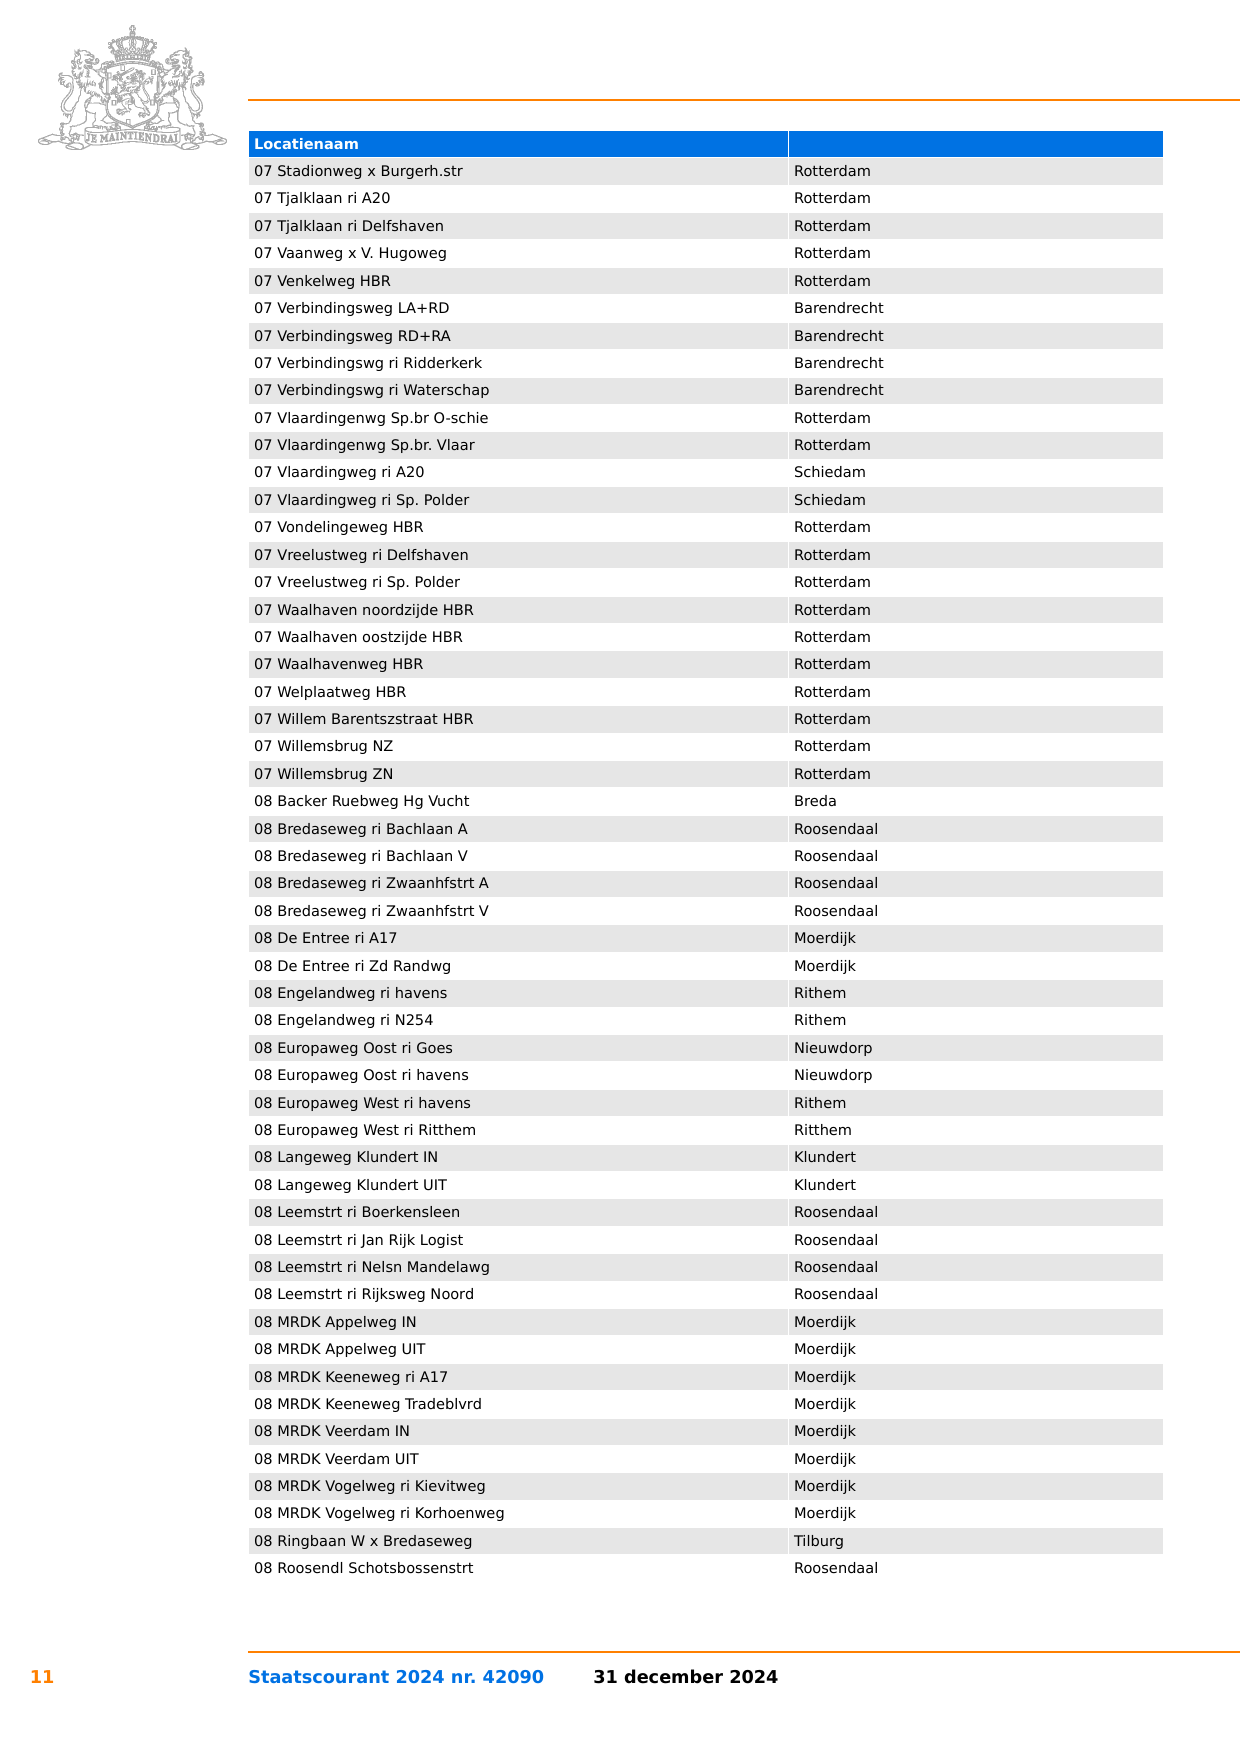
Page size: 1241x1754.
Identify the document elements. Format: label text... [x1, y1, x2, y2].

table_cell Rotterdam [789, 706, 1163, 733]
table_cell Moerdijk [789, 953, 1163, 979]
table_cell Roosendaal [789, 1254, 1163, 1281]
table_cell Ritthem [789, 1117, 1163, 1143]
table_cell 07 Willemsbrug NZ [249, 734, 788, 760]
table_cell 07 Willemsbrug ZN [249, 761, 788, 787]
table_cell Klundert [789, 1172, 1163, 1198]
table_cell Schiedam [789, 460, 1163, 486]
table_cell 07 Welplaatweg HBR [249, 679, 788, 705]
table_cell Rotterdam [789, 597, 1163, 623]
table_cell 08 Europaweg Oost ri havens [249, 1063, 788, 1089]
table_cell Moerdijk [789, 1391, 1163, 1417]
table_cell Rotterdam [789, 268, 1163, 294]
table_cell 07 Waalhavenweg HBR [249, 651, 788, 678]
table_cell 08 De Entree ri A17 [249, 925, 788, 952]
table_cell 08 De Entree ri Zd Randwg [249, 953, 788, 979]
table_cell Roosendaal [789, 871, 1163, 897]
table_cell 07 Verbindingswg ri Ridderkerk [249, 350, 788, 376]
table_cell Moerdijk [789, 1309, 1163, 1335]
table_cell 07 Vaanweg x V. Hugoweg [249, 241, 788, 267]
picture [38, 25, 227, 150]
table_cell 08 Europaweg Oost ri Goes [249, 1035, 788, 1061]
table_cell 07 Stadionweg x Burgerh.str [249, 158, 788, 185]
table_cell Barendrecht [789, 378, 1163, 404]
table_cell Rotterdam [789, 679, 1163, 705]
table_cell Rotterdam [789, 624, 1163, 650]
table_cell 08 Ringbaan W x Bredaseweg [249, 1528, 788, 1554]
table_cell Roosendaal [789, 1227, 1163, 1253]
table_cell Rotterdam [789, 651, 1163, 678]
table_cell 08 Europaweg West ri havens [249, 1090, 788, 1116]
table_cell 08 Leemstrt ri Nelsn Mandelawg [249, 1254, 788, 1281]
table_cell Nieuwdorp [789, 1063, 1163, 1089]
table_cell 08 Europaweg West ri Ritthem [249, 1117, 788, 1143]
table_cell 07 Vreelustweg ri Delfshaven [249, 542, 788, 568]
table_cell Rithem [789, 1008, 1163, 1034]
table_cell 07 Waalhaven noordzijde HBR [249, 597, 788, 623]
table_cell 08 MRDK Keeneweg ri A17 [249, 1364, 788, 1390]
table_cell 08 Leemstrt ri Boerkensleen [249, 1199, 788, 1226]
table_cell Roosendaal [789, 843, 1163, 869]
table_cell Rotterdam [789, 515, 1163, 541]
table_cell Roosendaal [789, 1282, 1163, 1308]
table_cell 08 MRDK Vogelweg ri Kievitweg [249, 1473, 788, 1500]
table_cell 08 MRDK Appelweg UIT [249, 1336, 788, 1363]
table_cell Barendrecht [789, 295, 1163, 322]
table_cell 07 Tjalklaan ri A20 [249, 186, 788, 212]
table_cell Rotterdam [789, 213, 1163, 239]
table_cell Rotterdam [789, 241, 1163, 267]
table_cell 07 Waalhaven oostzijde HBR [249, 624, 788, 650]
table_cell 08 Bredaseweg ri Bachlaan A [249, 816, 788, 842]
table_cell 07 Vreelustweg ri Sp. Polder [249, 569, 788, 596]
table_cell Rotterdam [789, 432, 1163, 459]
table_cell 07 Vondelingeweg HBR [249, 515, 788, 541]
table_cell 08 Leemstrt ri Rijksweg Noord [249, 1282, 788, 1308]
table_cell 08 Leemstrt ri Jan Rijk Logist [249, 1227, 788, 1253]
table_cell 08 MRDK Appelweg IN [249, 1309, 788, 1335]
table_cell 07 Verbindingsweg RD+RA [249, 323, 788, 349]
table_cell Roosendaal [789, 898, 1163, 924]
table_cell Moerdijk [789, 1336, 1163, 1363]
table_cell 07 Vlaardingenwg Sp.br. Vlaar [249, 432, 788, 459]
table_cell 07 Verbindingsweg LA+RD [249, 295, 788, 322]
table_header Locatienaam [249, 131, 788, 157]
table_cell Rithem [789, 1090, 1163, 1116]
table_cell Roosendaal [789, 816, 1163, 842]
table_cell 07 Vlaardingweg ri Sp. Polder [249, 487, 788, 513]
table_cell Rotterdam [789, 761, 1163, 787]
table_cell Moerdijk [789, 1419, 1163, 1445]
table_cell Barendrecht [789, 323, 1163, 349]
table_cell 08 MRDK Vogelweg ri Korhoenweg [249, 1501, 788, 1527]
table_cell Schiedam [789, 487, 1163, 513]
table_cell 08 Langeweg Klundert UIT [249, 1172, 788, 1198]
table_cell 08 Backer Ruebweg Hg Vucht [249, 789, 788, 815]
table_cell 08 MRDK Veerdam UIT [249, 1446, 788, 1472]
table_cell 07 Verbindingswg ri Waterschap [249, 378, 788, 404]
table_cell Barendrecht [789, 350, 1163, 376]
table_cell Rotterdam [789, 734, 1163, 760]
table_cell Rotterdam [789, 158, 1163, 185]
table_cell 07 Tjalklaan ri Delfshaven [249, 213, 788, 239]
table_cell 08 Bredaseweg ri Zwaanhfstrt V [249, 898, 788, 924]
table_cell 08 Engelandweg ri N254 [249, 1008, 788, 1034]
table_cell Rotterdam [789, 542, 1163, 568]
table_cell Rotterdam [789, 405, 1163, 431]
table_cell 08 Langeweg Klundert IN [249, 1145, 788, 1171]
table_cell 08 MRDK Veerdam IN [249, 1419, 788, 1445]
table_cell 08 Engelandweg ri havens [249, 980, 788, 1007]
table_cell 08 Bredaseweg ri Zwaanhfstrt A [249, 871, 788, 897]
table_header [789, 131, 1163, 157]
table_cell Roosendaal [789, 1556, 1163, 1582]
table_cell Moerdijk [789, 1501, 1163, 1527]
table_cell 07 Vlaardingweg ri A20 [249, 460, 788, 486]
table_cell Moerdijk [789, 1364, 1163, 1390]
table_cell Klundert [789, 1145, 1163, 1171]
table_cell Nieuwdorp [789, 1035, 1163, 1061]
table_cell Moerdijk [789, 1446, 1163, 1472]
table_cell Roosendaal [789, 1199, 1163, 1226]
table_cell 08 Bredaseweg ri Bachlaan V [249, 843, 788, 869]
table_cell Moerdijk [789, 1473, 1163, 1500]
table_cell 08 Roosendl Schotsbossenstrt [249, 1556, 788, 1582]
table_cell Rithem [789, 980, 1163, 1007]
table_cell Rotterdam [789, 569, 1163, 596]
table_cell Tilburg [789, 1528, 1163, 1554]
table_cell 07 Willem Barentszstraat HBR [249, 706, 788, 733]
table_cell 08 MRDK Keeneweg Tradeblvrd [249, 1391, 788, 1417]
table_cell Rotterdam [789, 186, 1163, 212]
table_cell 07 Venkelweg HBR [249, 268, 788, 294]
table_cell 07 Vlaardingenwg Sp.br O-schie [249, 405, 788, 431]
table_cell Moerdijk [789, 925, 1163, 952]
table_cell Breda [789, 789, 1163, 815]
